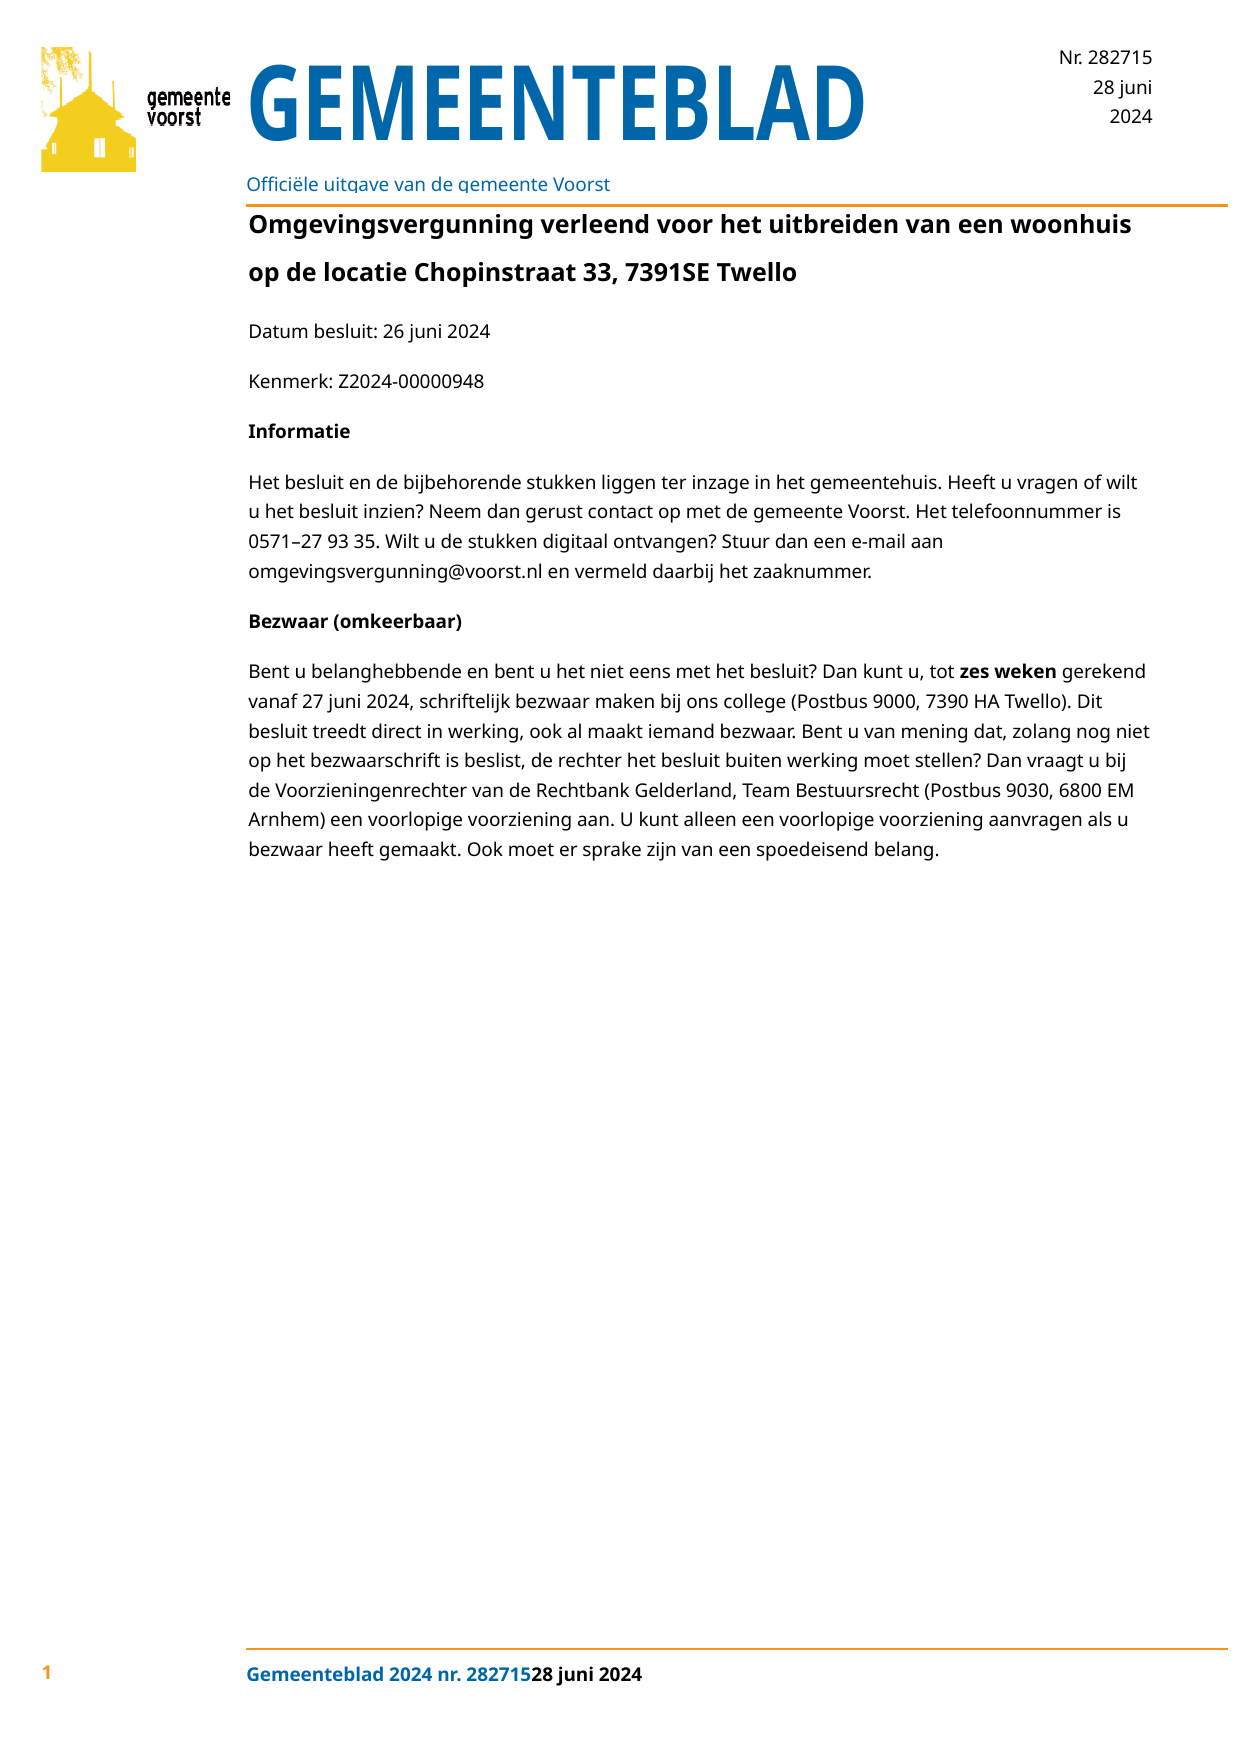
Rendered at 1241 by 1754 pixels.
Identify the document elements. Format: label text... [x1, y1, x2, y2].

picture [41, 47, 231, 172]
text Kenmerk: Z2024-00000948 [248, 368, 1152, 394]
text Bent u belanghebbende en bent u het niet eens met het besluit? Dan kunt u, tot zes weken gerekend vanaf 27 juni 2024, schriftelijk bezwaar maken bij ons college (Postbus 9000, 7390 HA Twello). Dit besluit treedt direct in werking, ook al maakt iemand bezwaar. Bent u van mening dat, zolang nog niet op het bezwaarschrift is beslist, de rechter het besluit buiten werking moet stellen? Dan vraagt u bij de Voorzieningenrechter van de Rechtbank Gelderland, Team Bestuursrecht (Postbus 9030, 6800 EM Arnhem) een voorlopige voorziening aan. U kunt alleen een voorlopige voorziening aanvragen als u bezwaar heeft gemaakt. Ook moet er sprake zijn van een spoedeisend belang. [248, 659, 1152, 862]
text Omgevingsvergunning verleend voor het uitbreiden van een woonhuis op de locatie Chopinstraat 33, 7391SE Twello [248, 207, 1152, 288]
text Informatie [248, 419, 1152, 444]
text Het besluit en de bijbehorende stukken liggen ter inzage in het gemeentehuis. Heeft u vragen of wilt u het besluit inzien? Neem dan gerust contact op met de gemeente Voorst. Het telefoonnummer is 0571–27 93 35. Wilt u de stukken digitaal ontvangen? Stuur dan een e-mail aan omgevingsvergunning@voorst.nl en vermeld daarbij het zaaknummer. [248, 469, 1152, 584]
text Bezwaar (omkeerbaar) [248, 608, 1152, 634]
text Datum besluit: 26 juni 2024 [248, 318, 1152, 344]
